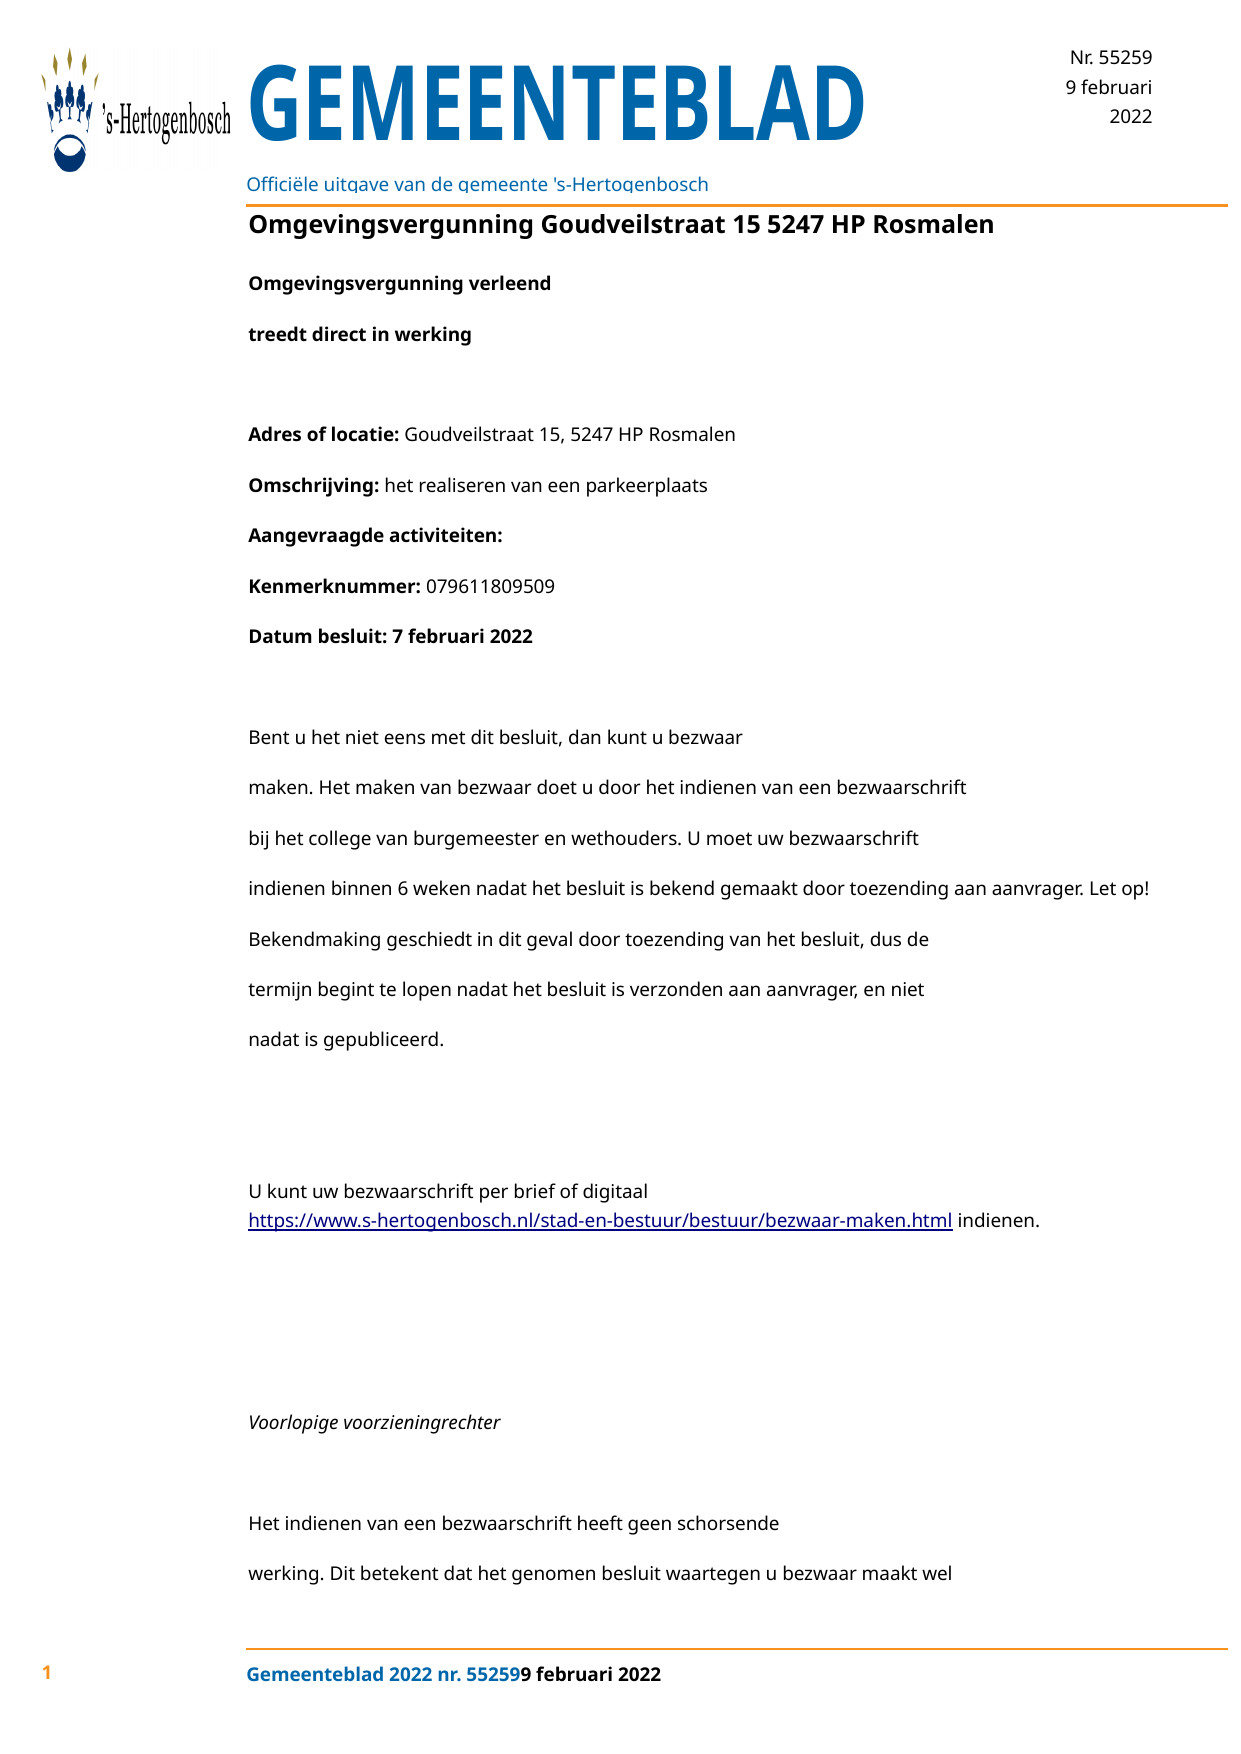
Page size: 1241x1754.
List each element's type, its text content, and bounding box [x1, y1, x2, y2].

text Datum besluit: 7 februari 2022 [248, 623, 1152, 649]
text Kenmerknummer: 079611809509 [248, 573, 1152, 598]
text Bent u het niet eens met dit besluit, dan kunt u bezwaar [248, 724, 1152, 750]
text Omgevingsvergunning Goudveilstraat 15 5247 HP Rosmalen [248, 207, 1152, 241]
text treedt direct in werking [248, 321, 1152, 346]
text termijn begint te lopen nadat het besluit is verzonden aan aanvrager, en niet [248, 976, 1152, 1002]
text Bekendmaking geschiedt in dit geval door toezending van het besluit, dus de [248, 926, 1152, 951]
text Het indienen van een bezwaarschrift heeft geen schorsende [248, 1510, 1152, 1536]
text indienen binnen 6 weken nadat het besluit is bekend gemaakt door toezending aan aanvrager. Let op! [248, 875, 1152, 901]
text Omschrijving: het realiseren van een parkeerplaats [248, 472, 1152, 498]
text Adres of locatie: Goudveilstraat 15, 5247 HP Rosmalen [248, 422, 1152, 447]
picture [41, 47, 231, 172]
text Voorlopige voorzieningrechter [248, 1409, 1152, 1435]
text Omgevingsvergunning verleend [248, 270, 1152, 296]
text werking. Dit betekent dat het genomen besluit waartegen u bezwaar maakt wel [248, 1560, 1152, 1586]
text Aangevraagde activiteiten: [248, 522, 1152, 548]
text U kunt uw bezwaarschrift per brief of digitaal https://www.s-hertogenbosch.nl/stad-en-bestuur/bestuur/bezwaar-maken.html indienen. [248, 1178, 1152, 1233]
text maken. Het maken van bezwaar doet u door het indienen van een bezwaarschrift [248, 774, 1152, 800]
text bij het college van burgemeester en wethouders. U moet uw bezwaarschrift [248, 825, 1152, 851]
text nadat is gepubliceerd. [248, 1027, 1152, 1052]
